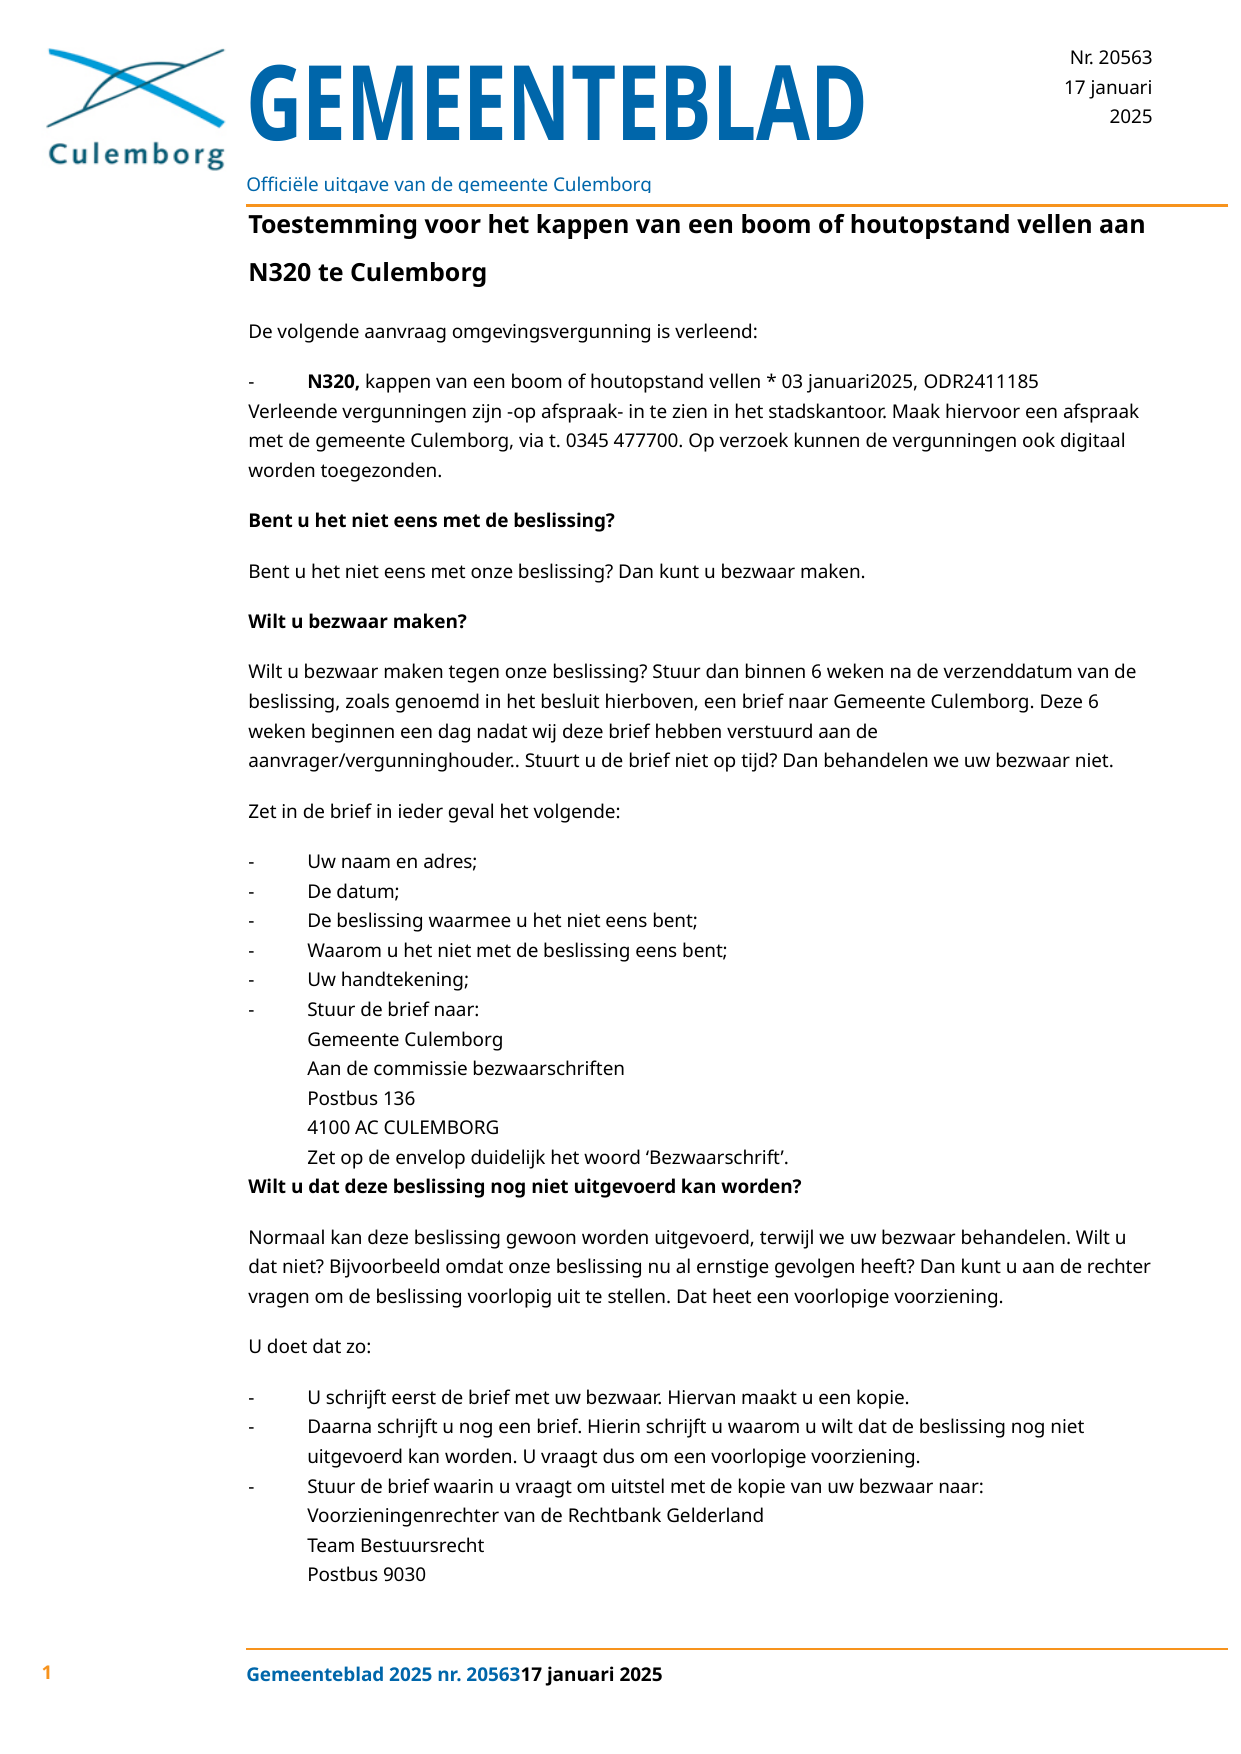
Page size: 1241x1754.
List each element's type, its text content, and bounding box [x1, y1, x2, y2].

list Team Bestuursrecht [248, 1532, 1152, 1558]
list Aan de commissie bezwaarschriften [248, 1055, 1152, 1081]
list Stuur de brief naar: [248, 996, 1152, 1022]
list Waarom u het niet met de beslissing eens bent; [248, 937, 1152, 963]
list Postbus 136 [248, 1085, 1152, 1111]
list Daarna schrijft u nog een brief. Hierin schrijft u waarom u wilt dat de beslissing nog niet uitgevoerd kan worden. U vraagt dus om een voorlopige voorziening. [248, 1414, 1152, 1469]
list Postbus 9030 [248, 1562, 1152, 1587]
text Verleende vergunningen zijn -op afspraak- in te zien in het stadskantoor. Maak hiervoor een afspraak met de gemeente Culemborg, via t. 0345 477700. Op verzoek kunnen de vergunningen ook digitaal worden toegezonden. [248, 398, 1152, 483]
list Zet op de envelop duidelijk het woord ‘Bezwaarschrift’. [248, 1144, 1152, 1170]
text Zet in de brief in ieder geval het volgende: [248, 798, 1152, 824]
list 4100 AC CULEMBORG [248, 1114, 1152, 1140]
text U doet dat zo: [248, 1334, 1152, 1359]
text Bent u het niet eens met de beslissing? [248, 507, 1152, 533]
list Stuur de brief waarin u vraagt om uitstel met de kopie van uw bezwaar naar: [248, 1473, 1152, 1499]
list U schrijft eerst de brief met uw bezwaar. Hiervan maakt u een kopie. [248, 1384, 1152, 1410]
text Normaal kan deze beslissing gewoon worden uitgevoerd, terwijl we uw bezwaar behandelen. Wilt u dat niet? Bijvoorbeeld omdat onze beslissing nu al ernstige gevolgen heeft? Dan kunt u aan de rechter vragen om de beslissing voorlopig uit te stellen. Dat heet een voorlopige voorziening. [248, 1224, 1152, 1309]
list Voorzieningenrechter van de Rechtbank Gelderland [248, 1502, 1152, 1528]
text Toestemming voor het kappen van een boom of houtopstand vellen aan N320 te Culemborg [248, 207, 1152, 288]
text De volgende aanvraag omgevingsvergunning is verleend: [248, 318, 1152, 344]
list Uw naam en adres; [248, 848, 1152, 874]
picture [41, 47, 231, 172]
list De datum; [248, 878, 1152, 904]
list Gemeente Culemborg [248, 1026, 1152, 1052]
text Wilt u bezwaar maken tegen onze beslissing? Stuur dan binnen 6 weken na de verzenddatum van de beslissing, zoals genoemd in het besluit hierboven, een brief naar Gemeente Culemborg. Deze 6 weken beginnen een dag nadat wij deze brief hebben verstuurd aan de aanvrager/vergunninghouder.. Stuurt u de brief niet op tijd? Dan behandelen we uw bezwaar niet. [248, 659, 1152, 773]
list N320, kappen van een boom of houtopstand vellen * 03 januari2025, ODR2411185 [248, 368, 1152, 394]
text Wilt u dat deze beslissing nog niet uitgevoerd kan worden? [248, 1174, 1152, 1199]
text Bent u het niet eens met onze beslissing? Dan kunt u bezwaar maken. [248, 558, 1152, 584]
list Uw handtekening; [248, 967, 1152, 992]
list De beslissing waarmee u het niet eens bent; [248, 907, 1152, 933]
text Wilt u bezwaar maken? [248, 608, 1152, 634]
